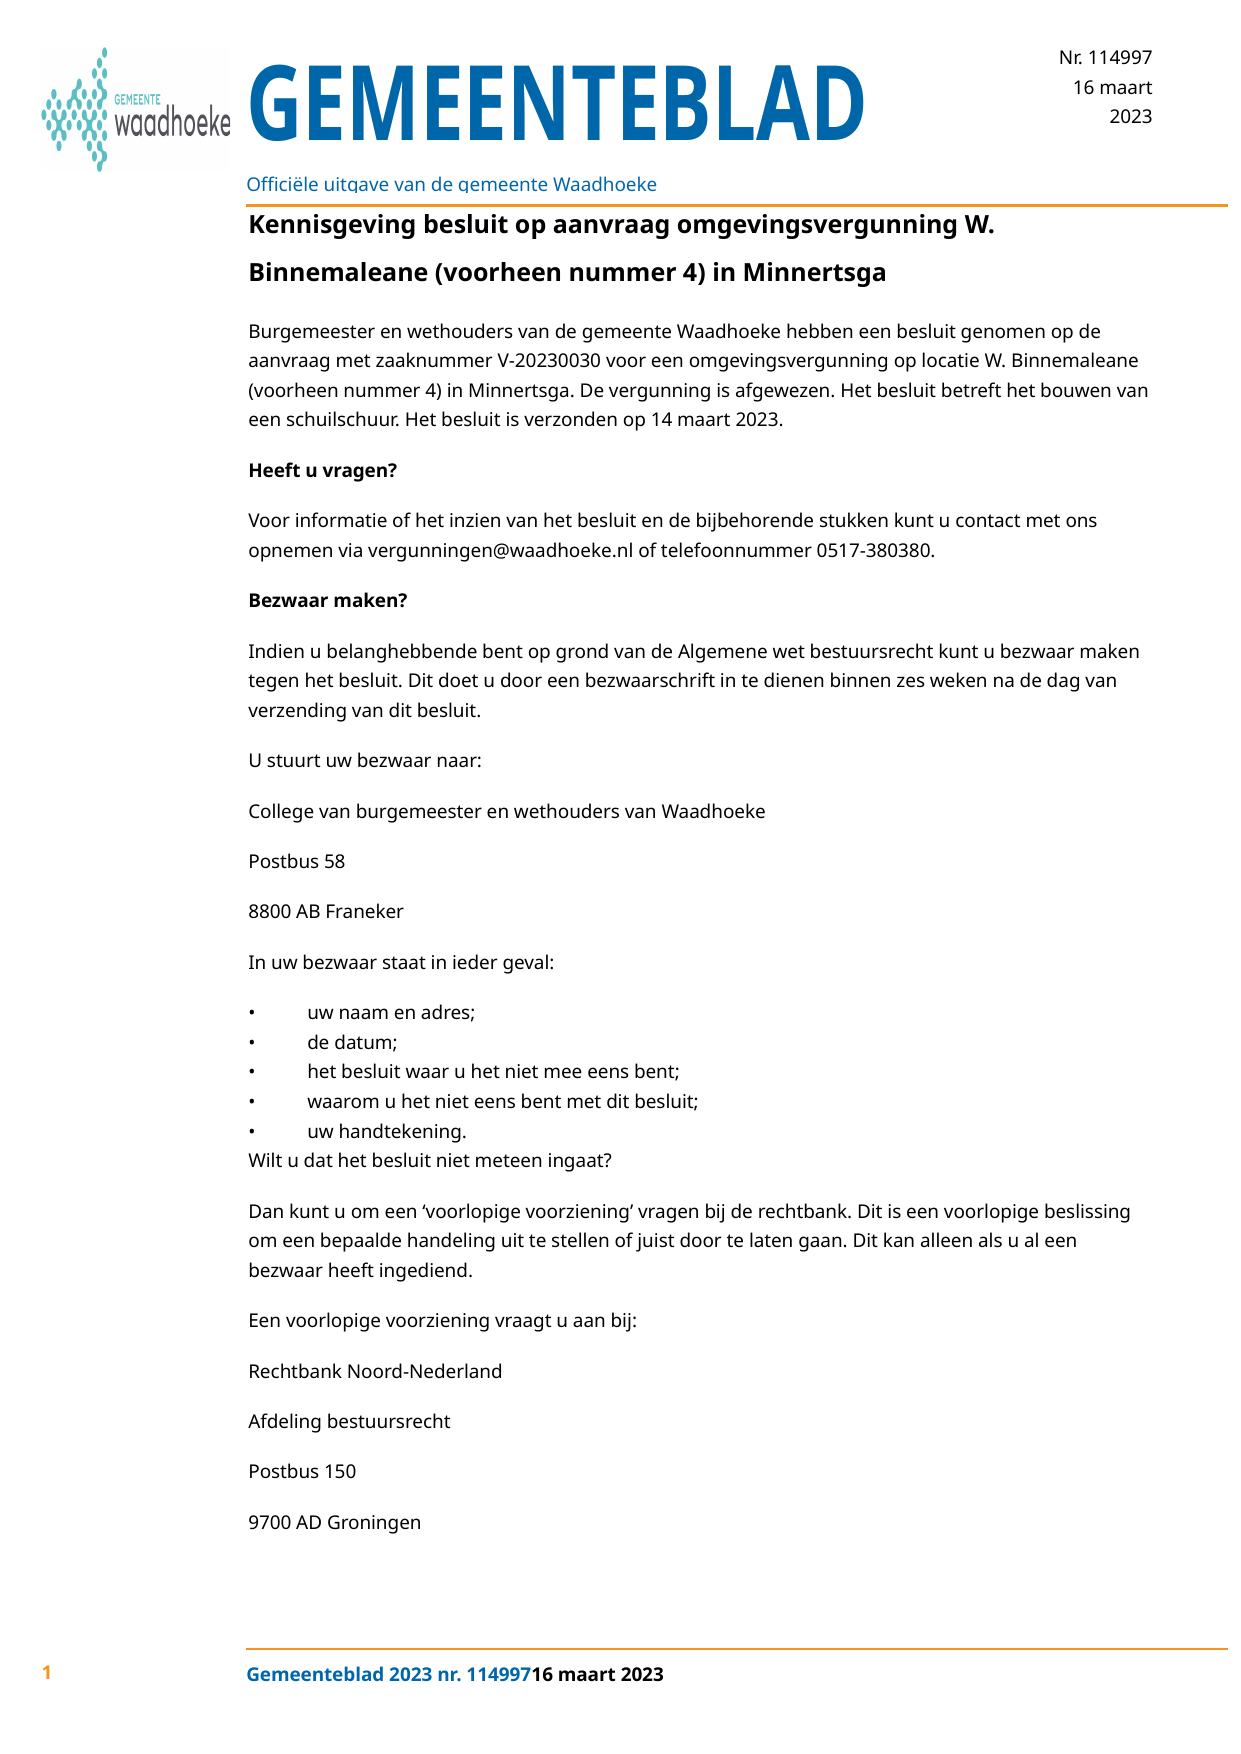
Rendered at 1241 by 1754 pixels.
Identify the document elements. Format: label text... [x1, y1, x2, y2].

list uw handtekening. [248, 1118, 1152, 1144]
text Afdeling bestuursrecht [248, 1408, 1152, 1434]
text U stuurt uw bezwaar naar: [248, 747, 1152, 773]
text Burgemeester en wethouders van de gemeente Waadhoeke hebben een besluit genomen op de aanvraag met zaaknummer V-20230030 voor een omgevingsvergunning op locatie W. Binnemaleane (voorheen nummer 4) in Minnertsga. De vergunning is afgewezen. Het besluit betreft het bouwen van een schuilschuur. Het besluit is verzonden op 14 maart 2023. [248, 318, 1152, 432]
text College van burgemeester en wethouders van Waadhoeke [248, 798, 1152, 824]
text Rechtbank Noord-Nederland [248, 1358, 1152, 1384]
list uw naam en adres; [248, 999, 1152, 1025]
picture [41, 47, 231, 172]
text 9700 AD Groningen [248, 1509, 1152, 1535]
list het besluit waar u het niet mee eens bent; [248, 1059, 1152, 1084]
list de datum; [248, 1029, 1152, 1055]
text Een voorlopige voorziening vraagt u aan bij: [248, 1307, 1152, 1333]
text In uw bezwaar staat in ieder geval: [248, 949, 1152, 975]
text Bezwaar maken? [248, 587, 1152, 613]
text Postbus 150 [248, 1459, 1152, 1484]
text Postbus 58 [248, 848, 1152, 874]
text Kennisgeving besluit op aanvraag omgevingsvergunning W. Binnemaleane (voorheen nummer 4) in Minnertsga [248, 207, 1152, 288]
list waarom u het niet eens bent met dit besluit; [248, 1088, 1152, 1114]
text Dan kunt u om een ‘voorlopige voorziening’ vragen bij de rechtbank. Dit is een voorlopige beslissing om een bepaalde handeling uit te stellen of juist door te laten gaan. Dit kan alleen als u al een bezwaar heeft ingediend. [248, 1198, 1152, 1283]
text Indien u belanghebbende bent op grond van de Algemene wet bestuursrecht kunt u bezwaar maken tegen het besluit. Dit doet u door een bezwaarschrift in te dienen binnen zes weken na de dag van verzending van dit besluit. [248, 638, 1152, 723]
text Voor informatie of het inzien van het besluit en de bijbehorende stukken kunt u contact met ons opnemen via vergunningen@waadhoeke.nl of telefoonnummer 0517-380380. [248, 507, 1152, 563]
text Heeft u vragen? [248, 457, 1152, 483]
text Wilt u dat het besluit niet meteen ingaat? [248, 1147, 1152, 1173]
text 8800 AB Franeker [248, 899, 1152, 924]
